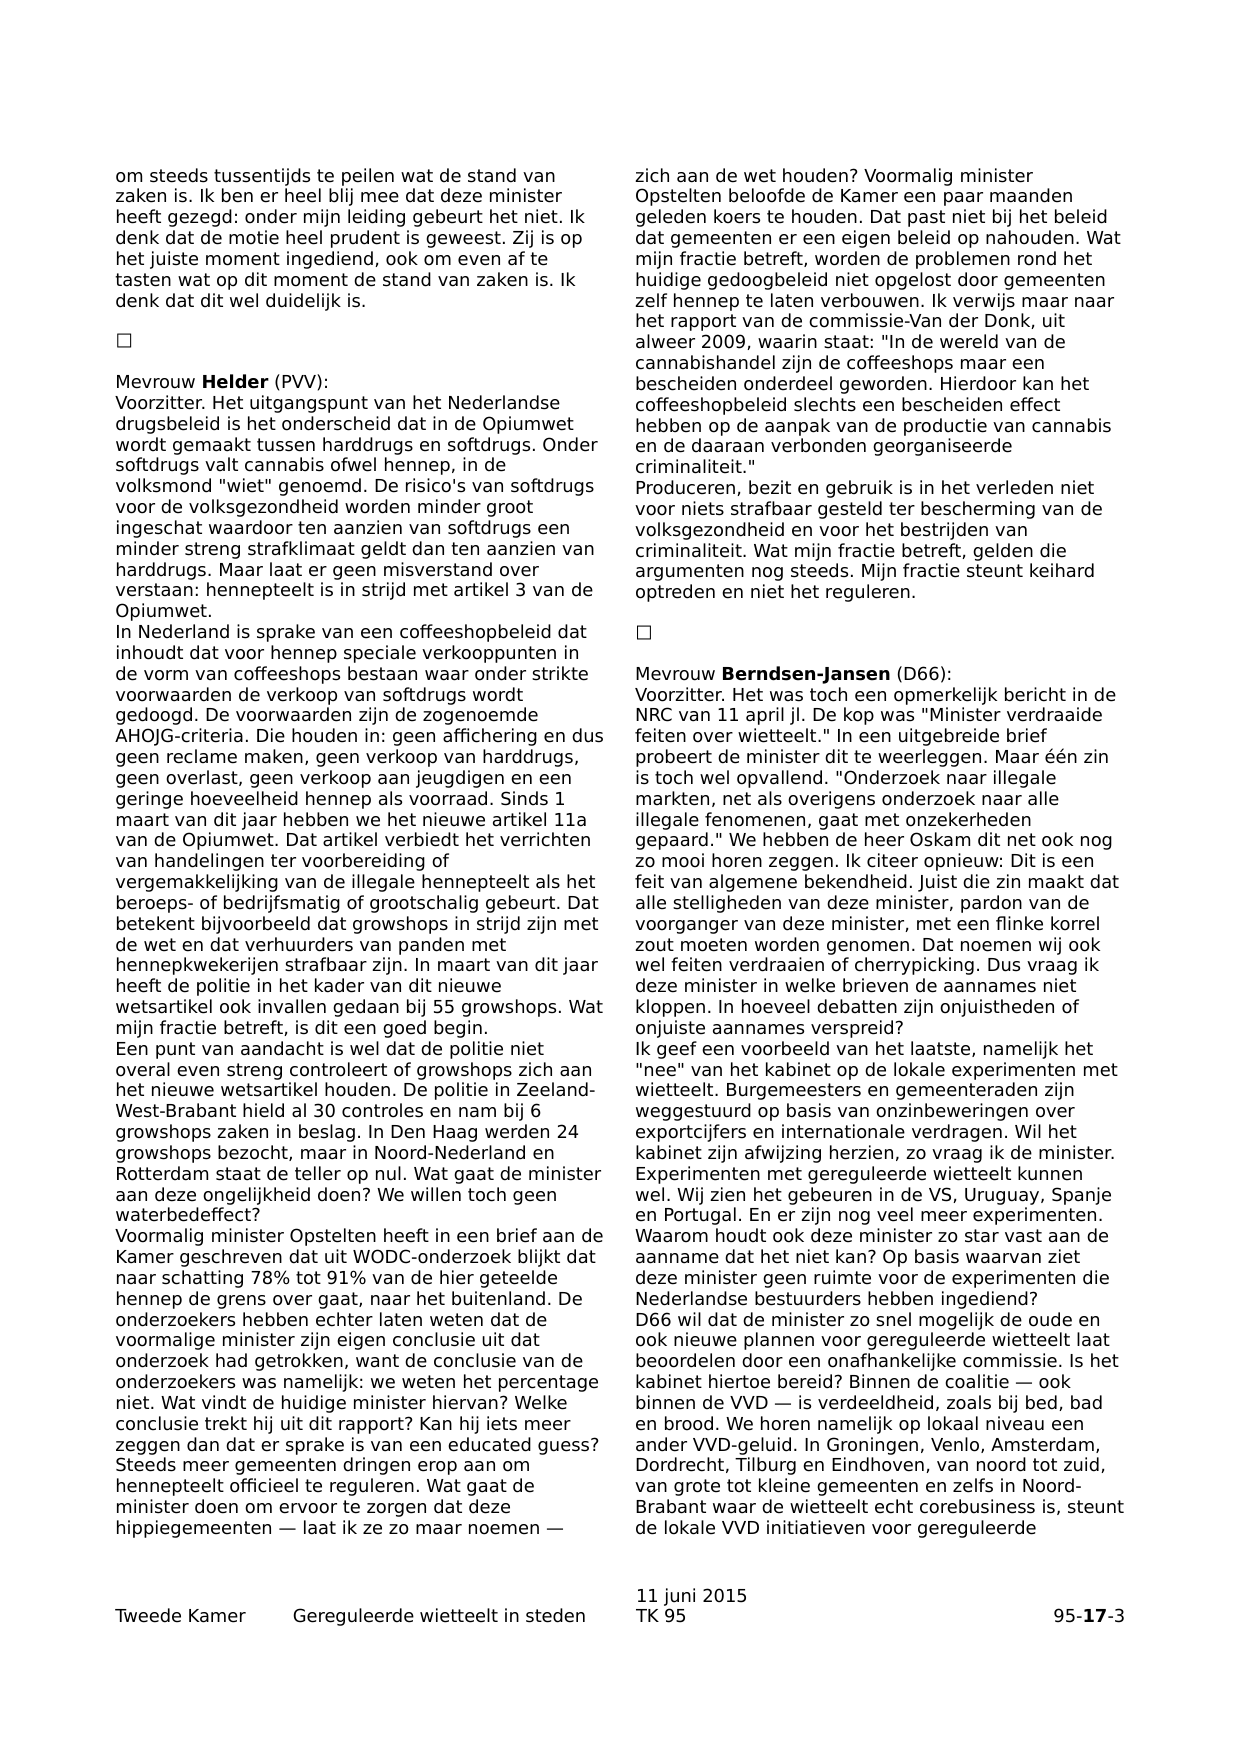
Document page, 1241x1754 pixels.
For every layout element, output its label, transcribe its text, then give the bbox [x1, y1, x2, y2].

text Voormalig minister Opstelten heeft in een brief aan de Kamer geschreven dat uit WODC-onderzoek blijkt dat naar schatting 78% tot 91% van de hier geteelde hennep de grens over gaat, naar het buitenland. De onderzoekers hebben echter laten weten dat de voormalige minister zijn eigen conclusie uit dat onderzoek had getrokken, want de conclusie van de onderzoekers was namelijk: we weten het percentage niet. Wat vindt de huidige minister hiervan? Welke conclusie trekt hij uit dit rapport? Kan hij iets meer zeggen dan dat er sprake is van een educated guess? [115, 1226, 605, 1455]
text zich aan de wet houden? Voormalig minister Opstelten beloofde de Kamer een paar maanden geleden koers te houden. Dat past niet bij het beleid dat gemeenten er een eigen beleid op nahouden. Wat mijn fractie betreft, worden de problemen rond het huidige gedoogbeleid niet opgelost door gemeenten zelf hennep te laten verbouwen. Ik verwijs maar naar het rapport van de commissie-Van der Donk, uit alweer 2009, waarin staat: "In de wereld van de cannabishandel zijn de coffeeshops maar een bescheiden onderdeel geworden. Hierdoor kan het coffeeshopbeleid slechts een bescheiden effect hebben op de aanpak van de productie van cannabis en de daaraan verbonden georganiseerde criminaliteit." [635, 165, 1125, 478]
text ⬜ [115, 331, 605, 352]
text Produceren, bezit en gebruik is in het verleden niet voor niets strafbaar gesteld ter bescherming van de volksgezondheid en voor het bestrijden van criminaliteit. Wat mijn fractie betreft, gelden die argumenten nog steeds. Mijn fractie steunt keihard optreden en niet het reguleren. [635, 478, 1125, 603]
text om steeds tussentijds te peilen wat de stand van zaken is. Ik ben er heel blij mee dat deze minister heeft gezegd: onder mijn leiding gebeurt het niet. Ik denk dat de motie heel prudent is geweest. Zij is op het juiste moment ingediend, ook om even af te tasten wat op dit moment de stand van zaken is. Ik denk dat dit wel duidelijk is. [115, 165, 605, 311]
text Voorzitter. Het was toch een opmerkelijk bericht in de NRC van 11 april jl. De kop was "Minister verdraaide feiten over wietteelt." In een uitgebreide brief probeert de minister dit te weerleggen. Maar één zin is toch wel opvallend. "Onderzoek naar illegale markten, net als overigens onderzoek naar alle illegale fenomenen, gaat met onzekerheden gepaard." We hebben de heer Oskam dit net ook nog zo mooi horen zeggen. Ik citeer opnieuw: Dit is een feit van algemene bekendheid. Juist die zin maakt dat alle stelligheden van deze minister, pardon van de voorganger van deze minister, met een flinke korrel zout moeten worden genomen. Dat noemen wij ook wel feiten verdraaien of cherrypicking. Dus vraag ik deze minister in welke brieven de aannames niet kloppen. In hoeveel debatten zijn onjuistheden of onjuiste aannames verspreid? [635, 684, 1125, 1038]
text D66 wil dat de minister zo snel mogelijk de oude en ook nieuwe plannen voor gereguleerde wietteelt laat beoordelen door een onafhankelijke commissie. Is het kabinet hiertoe bereid? Binnen de coalitie — ook binnen de VVD — is verdeeldheid, zoals bij bed, bad en brood. We horen namelijk op lokaal niveau een ander VVD-geluid. In Groningen, Venlo, Amsterdam, Dordrecht, Tilburg en Eindhoven, van noord tot zuid, van grote tot kleine gemeenten en zelfs in Noord-Brabant waar de wietteelt echt corebusiness is, steunt de lokale VVD initiatieven voor gereguleerde [635, 1309, 1125, 1538]
text Voorzitter. Het uitgangspunt van het Nederlandse drugsbeleid is het onderscheid dat in de Opiumwet wordt gemaakt tussen harddrugs en softdrugs. Onder softdrugs valt cannabis ofwel hennep, in de volksmond "wiet" genoemd. De risico's van softdrugs voor de volksgezondheid worden minder groot ingeschat waardoor ten aanzien van softdrugs een minder streng strafklimaat geldt dan ten aanzien van harddrugs. Maar laat er geen misverstand over verstaan: hennepteelt is in strijd met artikel 3 van de Opiumwet. [115, 393, 605, 622]
text Een punt van aandacht is wel dat de politie niet overal even streng controleert of growshops zich aan het nieuwe wetsartikel houden. De politie in Zeeland-West-Brabant hield al 30 controles en nam bij 6 growshops zaken in beslag. In Den Haag werden 24 growshops bezocht, maar in Noord-Nederland en Rotterdam staat de teller op nul. Wat gaat de minister aan deze ongelijkheid doen? We willen toch geen waterbedeffect? [115, 1038, 605, 1226]
text Ik geef een voorbeeld van het laatste, namelijk het "nee" van het kabinet op de lokale experimenten met wietteelt. Burgemeesters en gemeenteraden zijn weggestuurd op basis van onzinbeweringen over exportcijfers en internationale verdragen. Wil het kabinet zijn afwijzing herzien, zo vraag ik de minister. Experimenten met gereguleerde wietteelt kunnen wel. Wij zien het gebeuren in de VS, Uruguay, Spanje en Portugal. En er zijn nog veel meer experimenten. Waarom houdt ook deze minister zo star vast aan de aanname dat het niet kan? Op basis waarvan ziet deze minister geen ruimte voor de experimenten die Nederlandse bestuurders hebben ingediend? [635, 1038, 1125, 1309]
text In Nederland is sprake van een coffeeshopbeleid dat inhoudt dat voor hennep speciale verkooppunten in de vorm van coffeeshops bestaan waar onder strikte voorwaarden de verkoop van softdrugs wordt gedoogd. De voorwaarden zijn de zogenoemde AHOJG-criteria. Die houden in: geen affichering en dus geen reclame maken, geen verkoop van harddrugs, geen overlast, geen verkoop aan jeugdigen en een geringe hoeveelheid hennep als voorraad. Sinds 1 maart van dit jaar hebben we het nieuwe artikel 11a van de Opiumwet. Dat artikel verbiedt het verrichten van handelingen ter voorbereiding of vergemakkelijking van de illegale hennepteelt als het beroeps- of bedrijfsmatig of grootschalig gebeurt. Dat betekent bijvoorbeeld dat growshops in strijd zijn met de wet en dat verhuurders van panden met hennepkwekerijen strafbaar zijn. In maart van dit jaar heeft de politie in het kader van dit nieuwe wetsartikel ook invallen gedaan bij 55 growshops. Wat mijn fractie betreft, is dit een goed begin. [115, 622, 605, 1038]
text Steeds meer gemeenten dringen erop aan om hennepteelt officieel te reguleren. Wat gaat de minister doen om ervoor te zorgen dat deze hippiegemeenten — laat ik ze zo maar noemen — [115, 1455, 605, 1538]
text Mevrouw Helder (PVV): [115, 372, 605, 393]
text ⬜ [635, 623, 1125, 643]
text Mevrouw Berndsen-Jansen (D66): [635, 663, 1125, 684]
